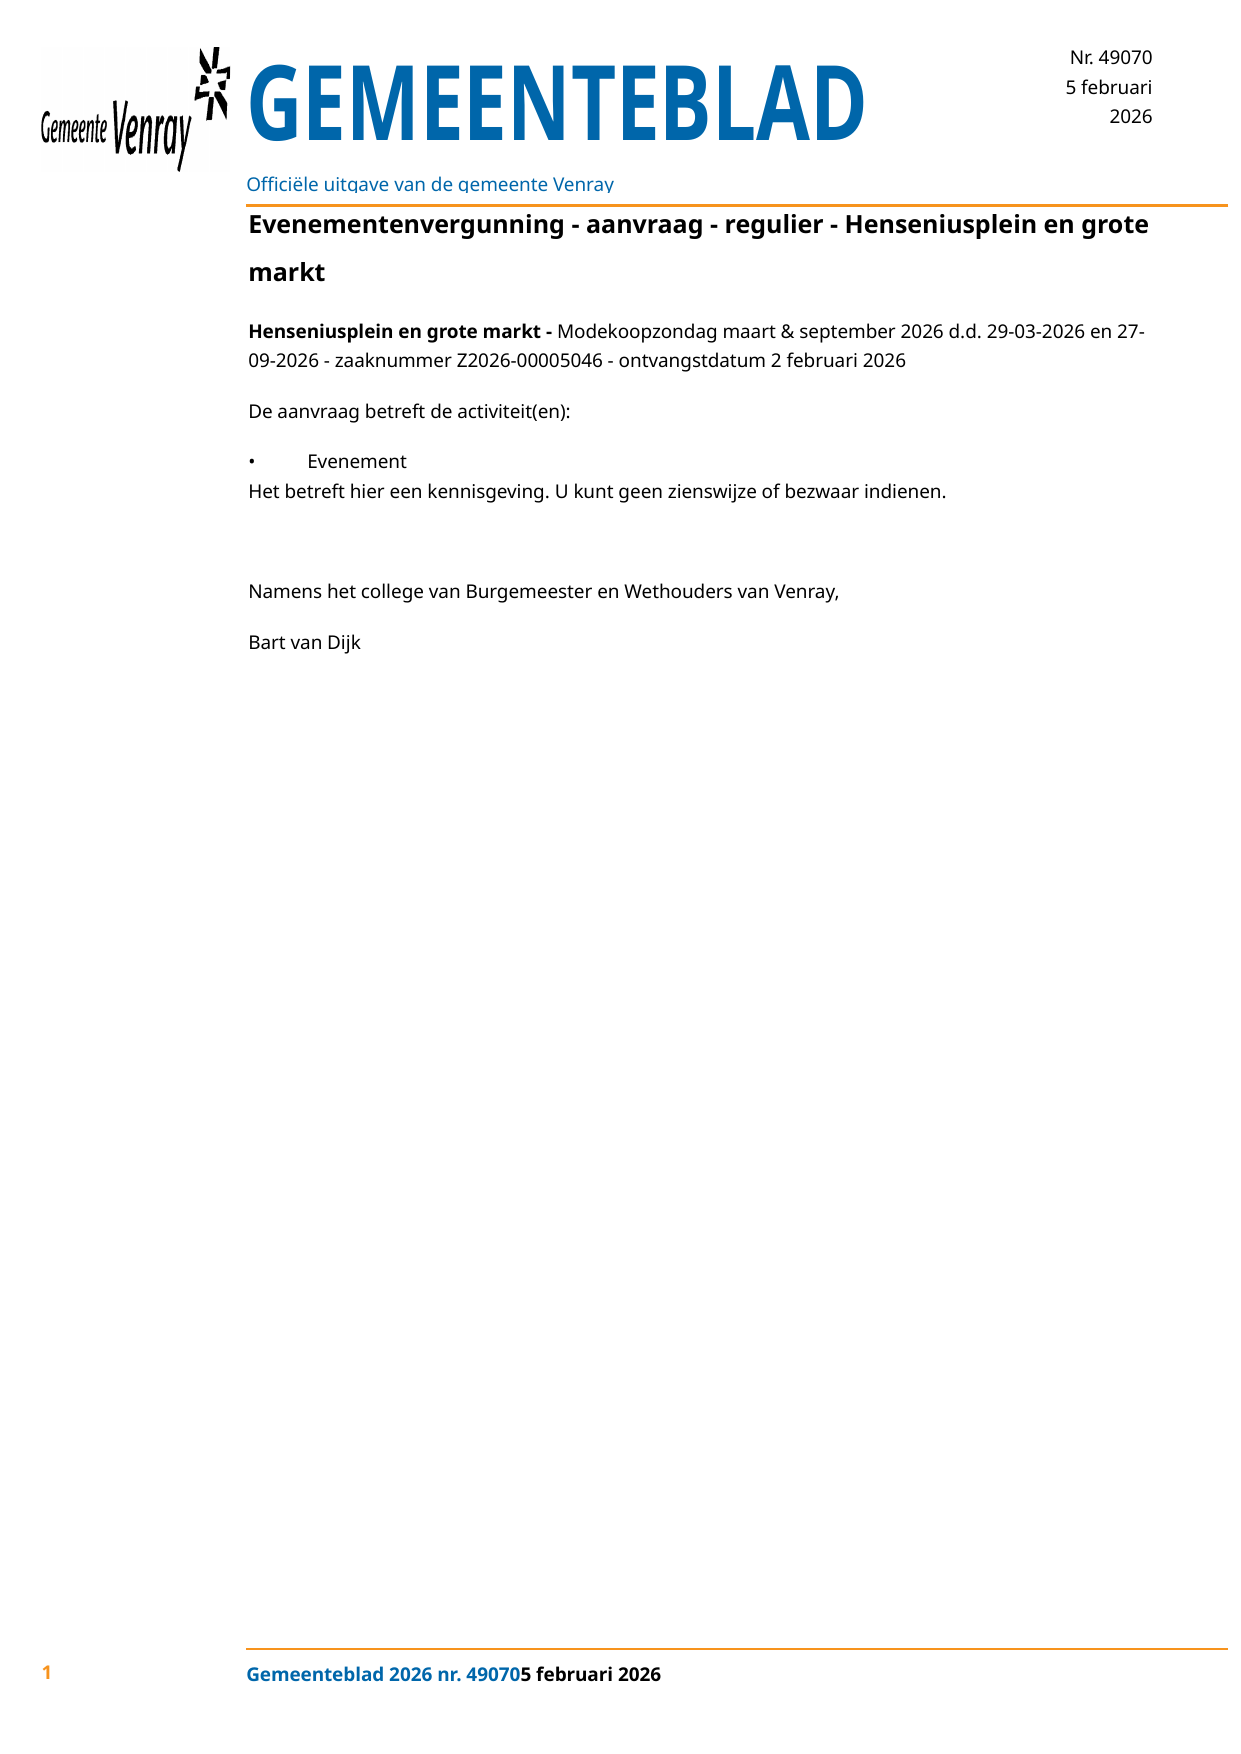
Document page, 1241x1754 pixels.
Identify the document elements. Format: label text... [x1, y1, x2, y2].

text De aanvraag betreft de activiteit(en): [248, 398, 1152, 424]
text Het betreft hier een kennisgeving. U kunt geen zienswijze of bezwaar indienen. [248, 478, 1152, 504]
list Evenement [248, 448, 1152, 474]
picture [41, 47, 231, 172]
text Henseniusplein en grote markt - Modekoopzondag maart & september 2026 d.d. 29-03-2026 en 27-09-2026 - zaaknummer Z2026-00005046 - ontvangstdatum 2 februari 2026 [248, 318, 1152, 373]
text Namens het college van Burgemeester en Wethouders van Venray, [248, 579, 1152, 604]
text Bart van Dijk [248, 629, 1152, 655]
text Evenementenvergunning - aanvraag - regulier - Henseniusplein en grote markt [248, 207, 1152, 288]
